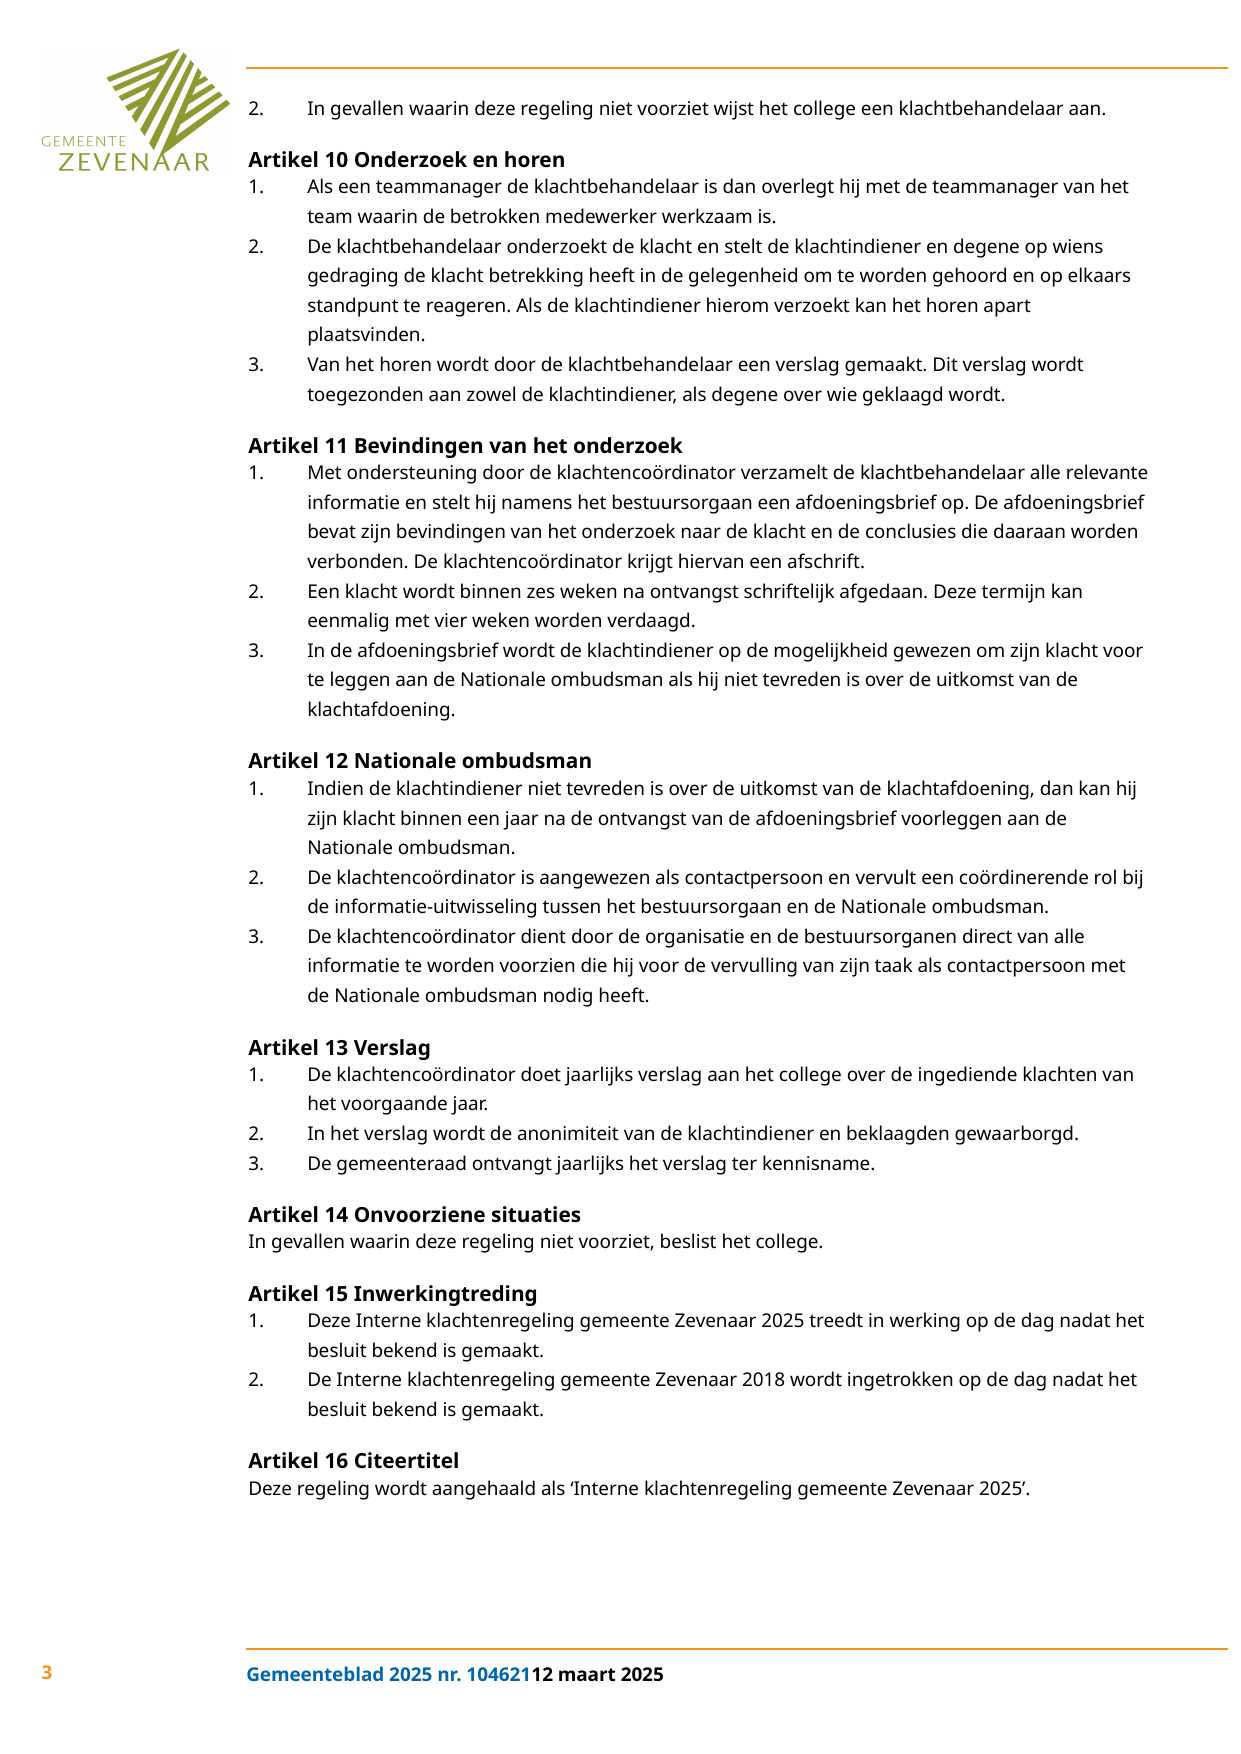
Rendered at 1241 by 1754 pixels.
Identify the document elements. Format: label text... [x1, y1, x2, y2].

text Artikel 13 Verslag [248, 1033, 1152, 1061]
list Met ondersteuning door de klachtencoördinator verzamelt de klachtbehandelaar alle relevante informatie en stelt hij namens het bestuursorgaan een afdoeningsbrief op. De afdoeningsbrief bevat zijn bevindingen van het onderzoek naar de klacht en de conclusies die daaraan worden verbonden. De klachtencoördinator krijgt hiervan een afschrift. [248, 459, 1152, 574]
text Artikel 10 Onderzoek en horen [248, 145, 1152, 174]
list De Interne klachtenregeling gemeente Zevenaar 2018 wordt ingetrokken op de dag nadat het besluit bekend is gemaakt. [248, 1367, 1152, 1422]
picture [41, 47, 231, 172]
list De klachtencoördinator dient door de organisatie en de bestuursorganen direct van alle informatie te worden voorzien die hij voor de vervulling van zijn taak als contactpersoon met de Nationale ombudsman nodig heeft. [248, 923, 1152, 1008]
list De klachtbehandelaar onderzoekt de klacht en stelt de klachtindiener en degene op wiens gedraging de klacht betrekking heeft in de gelegenheid om te worden gehoord en op elkaars standpunt te reageren. Als de klachtindiener hierom verzoekt kan het horen apart plaatsvinden. [248, 233, 1152, 347]
text Artikel 11 Bevindingen van het onderzoek [248, 431, 1152, 459]
list Een klacht wordt binnen zes weken na ontvangst schriftelijk afgedaan. Deze termijn kan eenmalig met vier weken worden verdaagd. [248, 578, 1152, 633]
list Indien de klachtindiener niet tevreden is over de uitkomst van de klachtafdoening, dan kan hij zijn klacht binnen een jaar na de ontvangst van de afdoeningsbrief voorleggen aan de Nationale ombudsman. [248, 775, 1152, 860]
text Artikel 15 Inwerkingtreding [248, 1279, 1152, 1307]
list De klachtencoördinator doet jaarlijks verslag aan het college over de ingediende klachten van het voorgaande jaar. [248, 1061, 1152, 1116]
list In het verslag wordt de anonimiteit van de klachtindiener en beklaagden gewaarborgd. [248, 1120, 1152, 1146]
text Artikel 16 Citeertitel [248, 1447, 1152, 1475]
list De gemeenteraad ontvangt jaarlijks het verslag ter kennisname. [248, 1150, 1152, 1176]
list In de afdoeningsbrief wordt de klachtindiener op de mogelijkheid gewezen om zijn klacht voor te leggen aan de Nationale ombudsman als hij niet tevreden is over de uitkomst van de klachtafdoening. [248, 637, 1152, 722]
list Deze Interne klachtenregeling gemeente Zevenaar 2025 treedt in werking op de dag nadat het besluit bekend is gemaakt. [248, 1307, 1152, 1363]
text In gevallen waarin deze regeling niet voorziet, beslist het college. [248, 1229, 1152, 1254]
list In gevallen waarin deze regeling niet voorziet wijst het college een klachtbehandelaar aan. [248, 95, 1152, 121]
text Artikel 12 Nationale ombudsman [248, 747, 1152, 775]
text Deze regeling wordt aangehaald als ‘Interne klachtenregeling gemeente Zevenaar 2025’. [248, 1475, 1152, 1501]
text Artikel 14 Onvoorziene situaties [248, 1200, 1152, 1229]
list De klachtencoördinator is aangewezen als contactpersoon en vervult een coördinerende rol bij de informatie-uitwisseling tussen het bestuursorgaan en de Nationale ombudsman. [248, 864, 1152, 919]
list Als een teammanager de klachtbehandelaar is dan overlegt hij met de teammanager van het team waarin de betrokken medewerker werkzaam is. [248, 174, 1152, 229]
list Van het horen wordt door de klachtbehandelaar een verslag gemaakt. Dit verslag wordt toegezonden aan zowel de klachtindiener, als degene over wie geklaagd wordt. [248, 351, 1152, 406]
